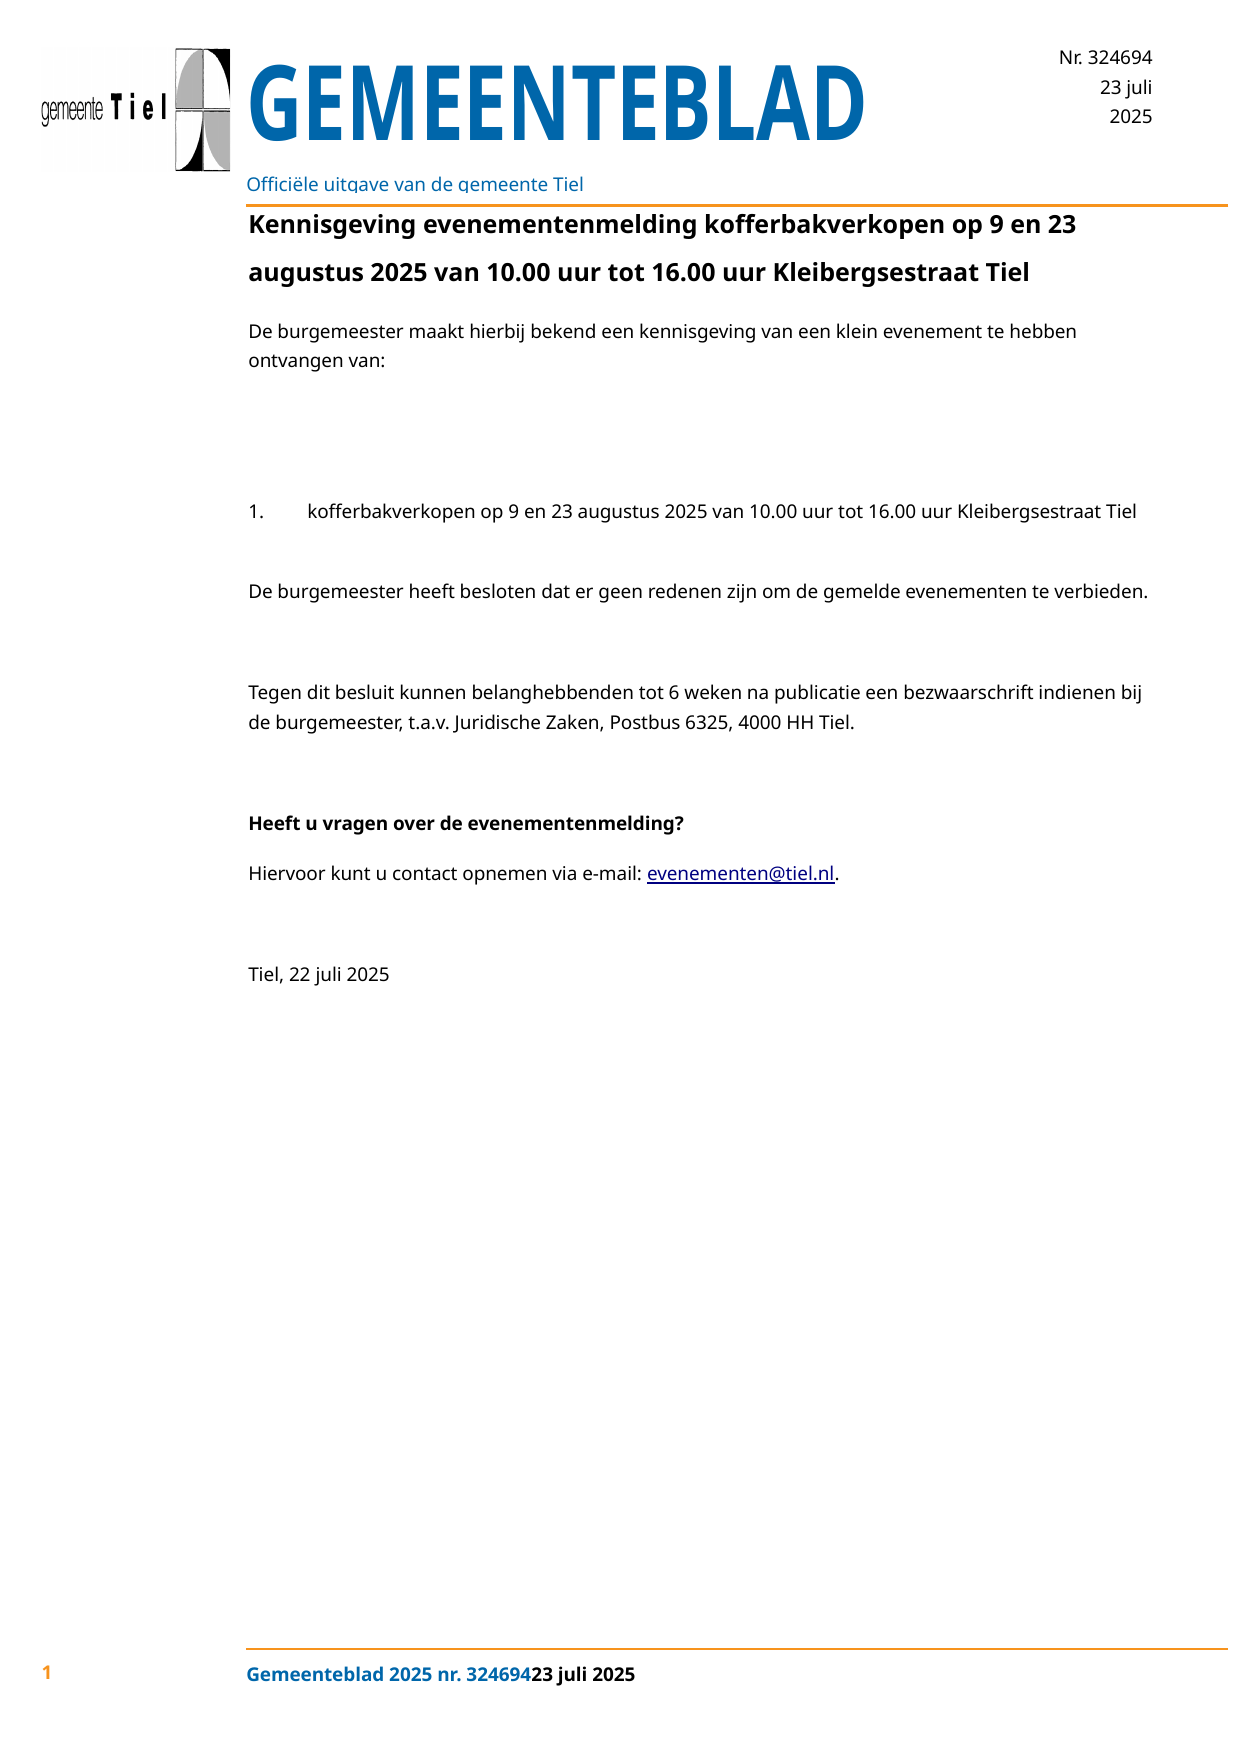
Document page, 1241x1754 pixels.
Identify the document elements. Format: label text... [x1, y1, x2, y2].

text Hiervoor kunt u contact opnemen via e-mail: evenementen@tiel.nl. [248, 860, 1152, 886]
text Heeft u vragen over de evenementenmelding? [248, 810, 1152, 836]
text De burgemeester heeft besloten dat er geen redenen zijn om de gemelde evenementen te verbieden. [248, 579, 1152, 604]
list kofferbakverkopen op 9 en 23 augustus 2025 van 10.00 uur tot 16.00 uur Kleibergsestraat Tiel [248, 499, 1152, 524]
text Kennisgeving evenementenmelding kofferbakverkopen op 9 en 23 augustus 2025 van 10.00 uur tot 16.00 uur Kleibergsestraat Tiel [248, 207, 1152, 288]
text Tiel, 22 juli 2025 [248, 961, 1152, 987]
text Tegen dit besluit kunnen belanghebbenden tot 6 weken na publicatie een bezwaarschrift indienen bij de burgemeester, t.a.v. Juridische Zaken, Postbus 6325, 4000 HH Tiel. [248, 679, 1152, 735]
text De burgemeester maakt hierbij bekend een kennisgeving van een klein evenement te hebben ontvangen van: [248, 318, 1152, 373]
picture [41, 47, 231, 172]
